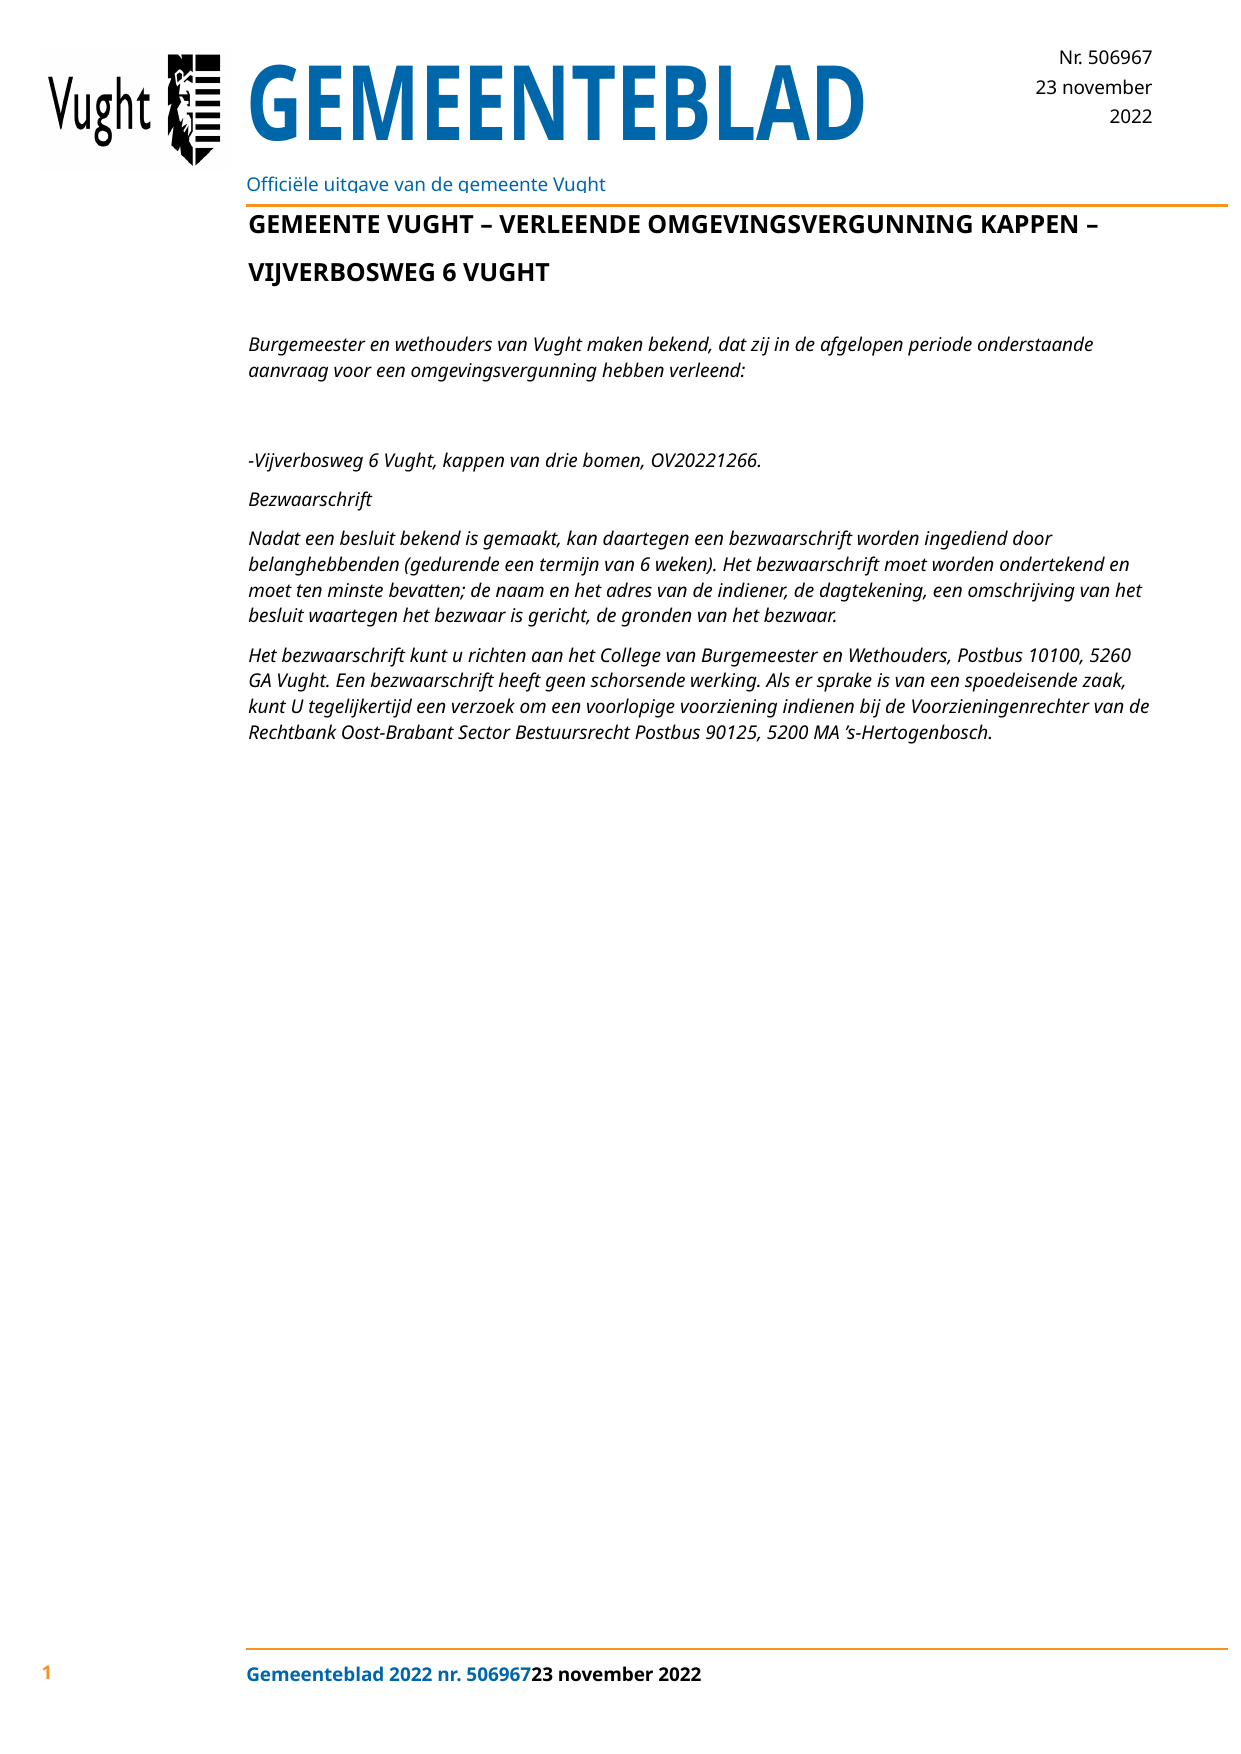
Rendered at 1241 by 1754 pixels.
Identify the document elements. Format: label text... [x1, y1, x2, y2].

text -Vijverbosweg 6 Vught, kappen van drie bomen, OV20221266. [248, 447, 1152, 473]
text Burgemeester en wethouders van Vught maken bekend, dat zij in de afgelopen periode onderstaande aanvraag voor een omgevingsvergunning hebben verleend: [248, 331, 1152, 383]
text Het bezwaarschrift kunt u richten aan het College van Burgemeester en Wethouders, Postbus 10100, 5260 GA Vught. Een bezwaarschrift heeft geen schorsende werking. Als er sprake is van een spoedeisende zaak, kunt U tegelijkertijd een verzoek om een voorlopige voorziening indienen bij de Voorzieningenrechter van de Rechtbank Oost-Brabant Sector Bestuursrecht Postbus 90125, 5200 MA ’s-Hertogenbosch. [248, 642, 1152, 745]
text GEMEENTE VUGHT – VERLEENDE OMGEVINGSVERGUNNING KAPPEN – VIJVERBOSWEG 6 VUGHT [248, 207, 1152, 288]
text Bezwaarschrift [248, 486, 1152, 512]
text Nadat een besluit bekend is gemaakt, kan daartegen een bezwaarschrift worden ingediend door belanghebbenden (gedurende een termijn van 6 weken). Het bezwaarschrift moet worden ondertekend en moet ten minste bevatten; de naam en het adres van de indiener, de dagtekening, een omschrijving van het besluit waartegen het bezwaar is gericht, de gronden van het bezwaar. [248, 525, 1152, 628]
picture [41, 47, 231, 172]
